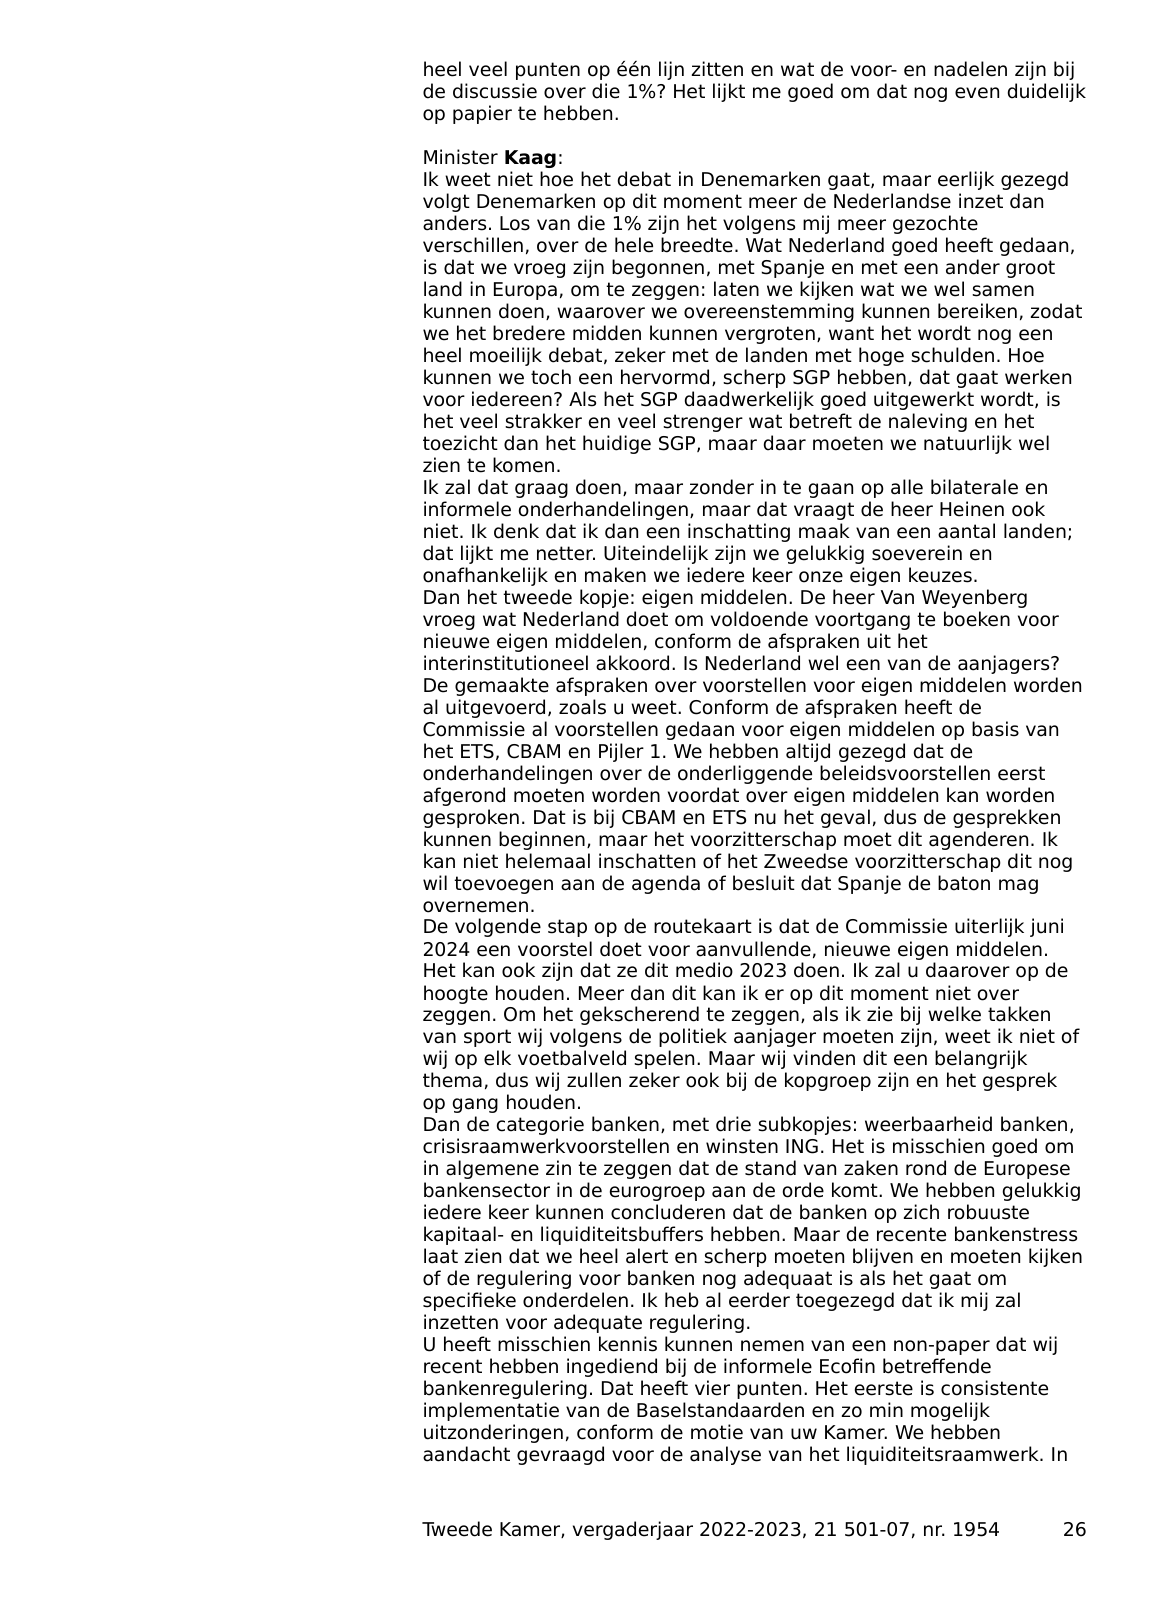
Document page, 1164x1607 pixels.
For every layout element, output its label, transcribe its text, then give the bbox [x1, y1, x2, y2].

text Ik weet niet hoe het debat in Denemarken gaat, maar eerlijk gezegd volgt Denemarken op dit moment meer de Nederlandse inzet dan anders. Los van die 1% zijn het volgens mij meer gezochte verschillen, over de hele breedte. Wat Nederland goed heeft gedaan, is dat we vroeg zijn begonnen, met Spanje en met een ander groot land in Europa, om te zeggen: laten we kijken wat we wel samen kunnen doen, waarover we overeenstemming kunnen bereiken, zodat we het bredere midden kunnen vergroten, want het wordt nog een heel moeilijk debat, zeker met de landen met hoge schulden. Hoe kunnen we toch een hervormd, scherp SGP hebben, dat gaat werken voor iedereen? Als het SGP daadwerkelijk goed uitgewerkt wordt, is het veel strakker en veel strenger wat betreft de naleving en het toezicht dan het huidige SGP, maar daar moeten we natuurlijk wel zien te komen. [422, 169, 1087, 477]
text Ik zal dat graag doen, maar zonder in te gaan op alle bilaterale en informele onderhandelingen, maar dat vraagt de heer Heinen ook niet. Ik denk dat ik dan een inschatting maak van een aantal landen; dat lijkt me netter. Uiteindelijk zijn we gelukkig soeverein en onafhankelijk en maken we iedere keer onze eigen keuzes. [422, 477, 1087, 587]
text Dan de categorie banken, met drie subkopjes: weerbaarheid banken, crisisraamwerkvoorstellen en winsten ING. Het is misschien goed om in algemene zin te zeggen dat de stand van zaken rond de Europese bankensector in de eurogroep aan de orde komt. We hebben gelukkig iedere keer kunnen concluderen dat de banken op zich robuuste kapitaal- en liquiditeitsbuffers hebben. Maar de recente bankenstress laat zien dat we heel alert en scherp moeten blijven en moeten kijken of de regulering voor banken nog adequaat is als het gaat om specifieke onderdelen. Ik heb al eerder toegezegd dat ik mij zal inzetten voor adequate regulering. [422, 1114, 1087, 1334]
text De volgende stap op de routekaart is dat de Commissie uiterlijk juni 2024 een voorstel doet voor aanvullende, nieuwe eigen middelen. Het kan ook zijn dat ze dit medio 2023 doen. Ik zal u daarover op de hoogte houden. Meer dan dit kan ik er op dit moment niet over zeggen. Om het gekscherend te zeggen, als ik zie bij welke takken van sport wij volgens de politiek aanjager moeten zijn, weet ik niet of wij op elk voetbalveld spelen. Maar wij vinden dit een belangrijk thema, dus wij zullen zeker ook bij de kopgroep zijn en het gesprek op gang houden. [422, 916, 1087, 1114]
text U heeft misschien kennis kunnen nemen van een non-paper dat wij recent hebben ingediend bij de informele Ecofin betreffende bankenregulering. Dat heeft vier punten. Het eerste is consistente implementatie van de Baselstandaarden en zo min mogelijk uitzonderingen, conform de motie van uw Kamer. We hebben aandacht gevraagd voor de analyse van het liquiditeitsraamwerk. In [422, 1334, 1087, 1466]
text heel veel punten op één lijn zitten en wat de voor- en nadelen zijn bij de discussie over die 1%? Het lijkt me goed om dat nog even duidelijk op papier te hebben. [422, 59, 1087, 125]
text Minister Kaag: [422, 147, 1087, 169]
text Dan het tweede kopje: eigen middelen. De heer Van Weyenberg vroeg wat Nederland doet om voldoende voortgang te boeken voor nieuwe eigen middelen, conform de afspraken uit het interinstitutioneel akkoord. Is Nederland wel een van de aanjagers? De gemaakte afspraken over voorstellen voor eigen middelen worden al uitgevoerd, zoals u weet. Conform de afspraken heeft de Commissie al voorstellen gedaan voor eigen middelen op basis van het ETS, CBAM en Pijler 1. We hebben altijd gezegd dat de onderhandelingen over de onderliggende beleidsvoorstellen eerst afgerond moeten worden voordat over eigen middelen kan worden gesproken. Dat is bij CBAM en ETS nu het geval, dus de gesprekken kunnen beginnen, maar het voorzitterschap moet dit agenderen. Ik kan niet helemaal inschatten of het Zweedse voorzitterschap dit nog wil toevoegen aan de agenda of besluit dat Spanje de baton mag overnemen. [422, 587, 1087, 916]
